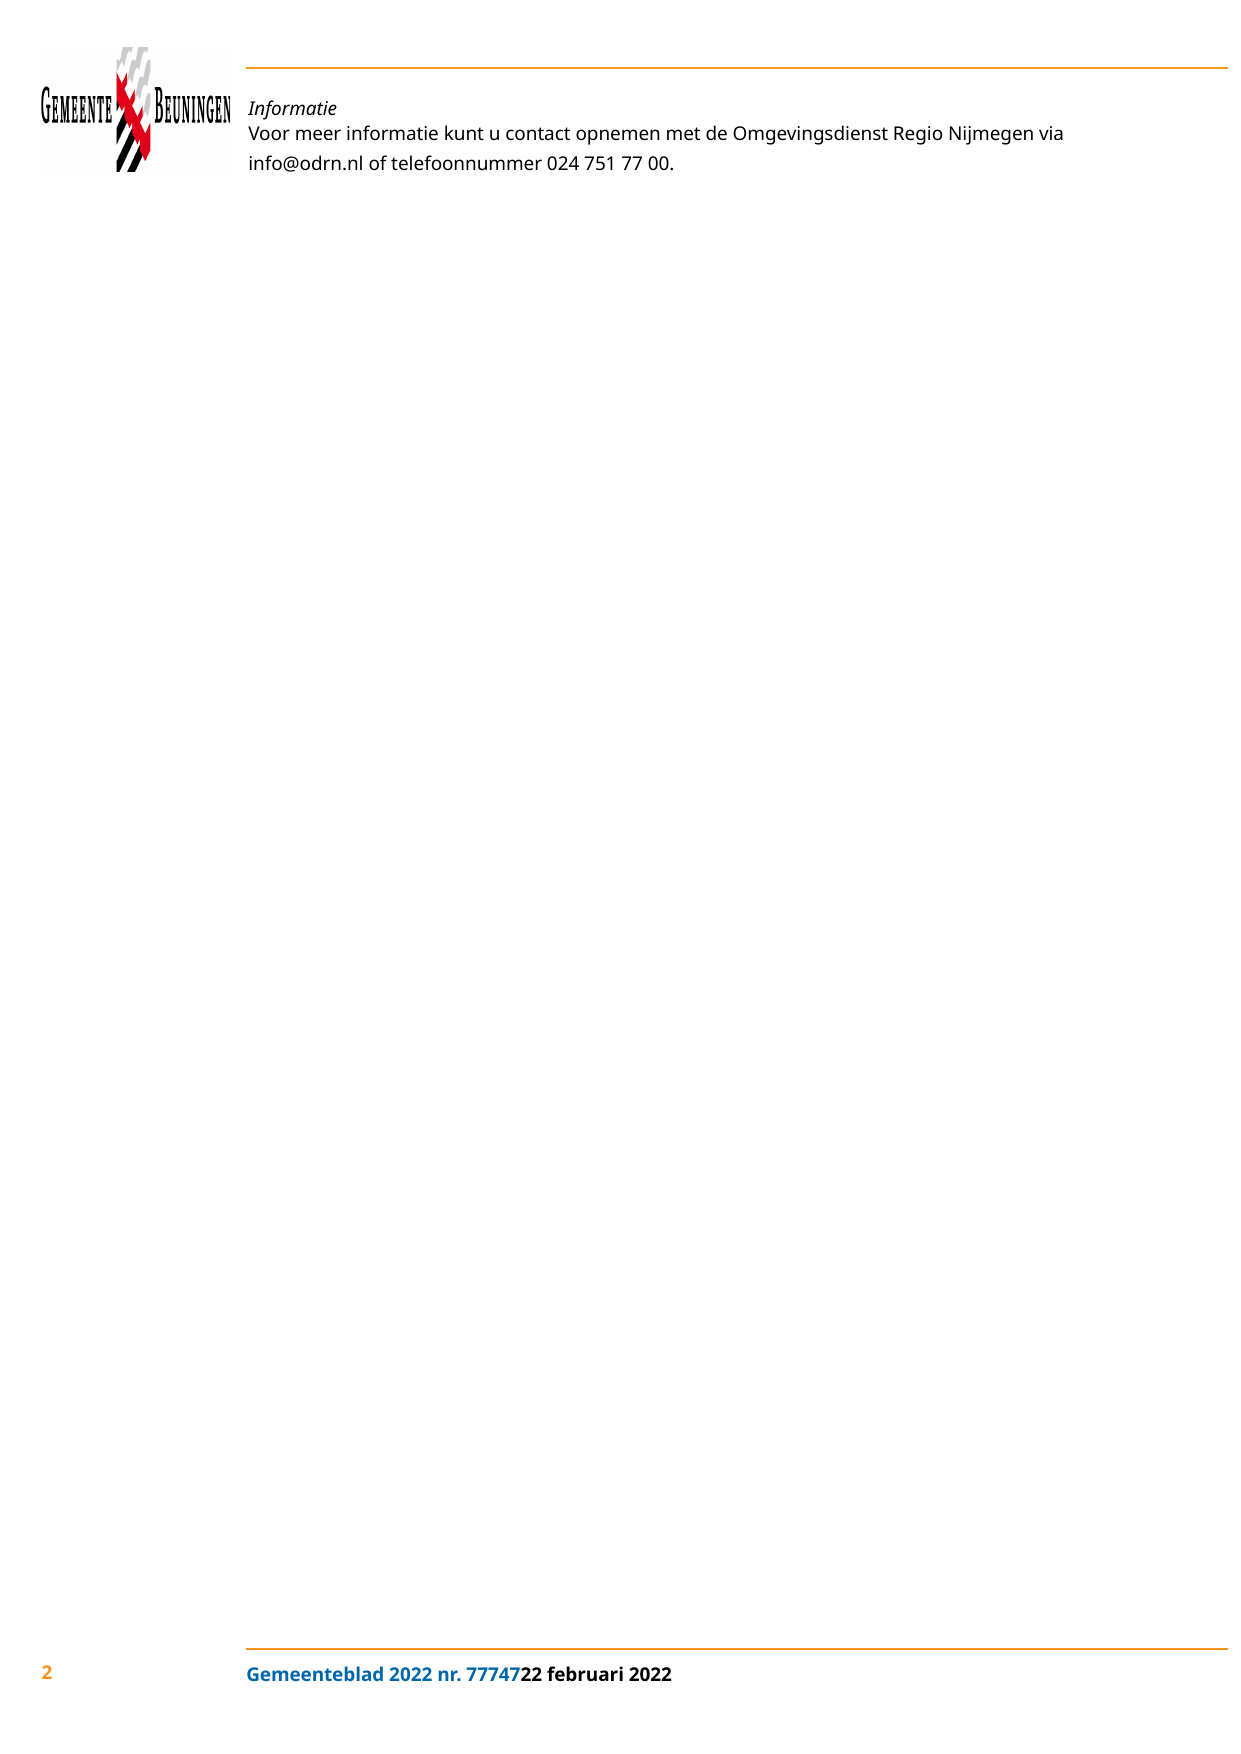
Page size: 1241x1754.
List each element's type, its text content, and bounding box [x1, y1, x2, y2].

text Voor meer informatie kunt u contact opnemen met de Omgevingsdienst Regio Nijmegen via info@odrn.nl of telefoonnummer 024 751 77 00. [248, 121, 1152, 176]
picture [41, 47, 231, 172]
text Informatie [248, 95, 1152, 121]
